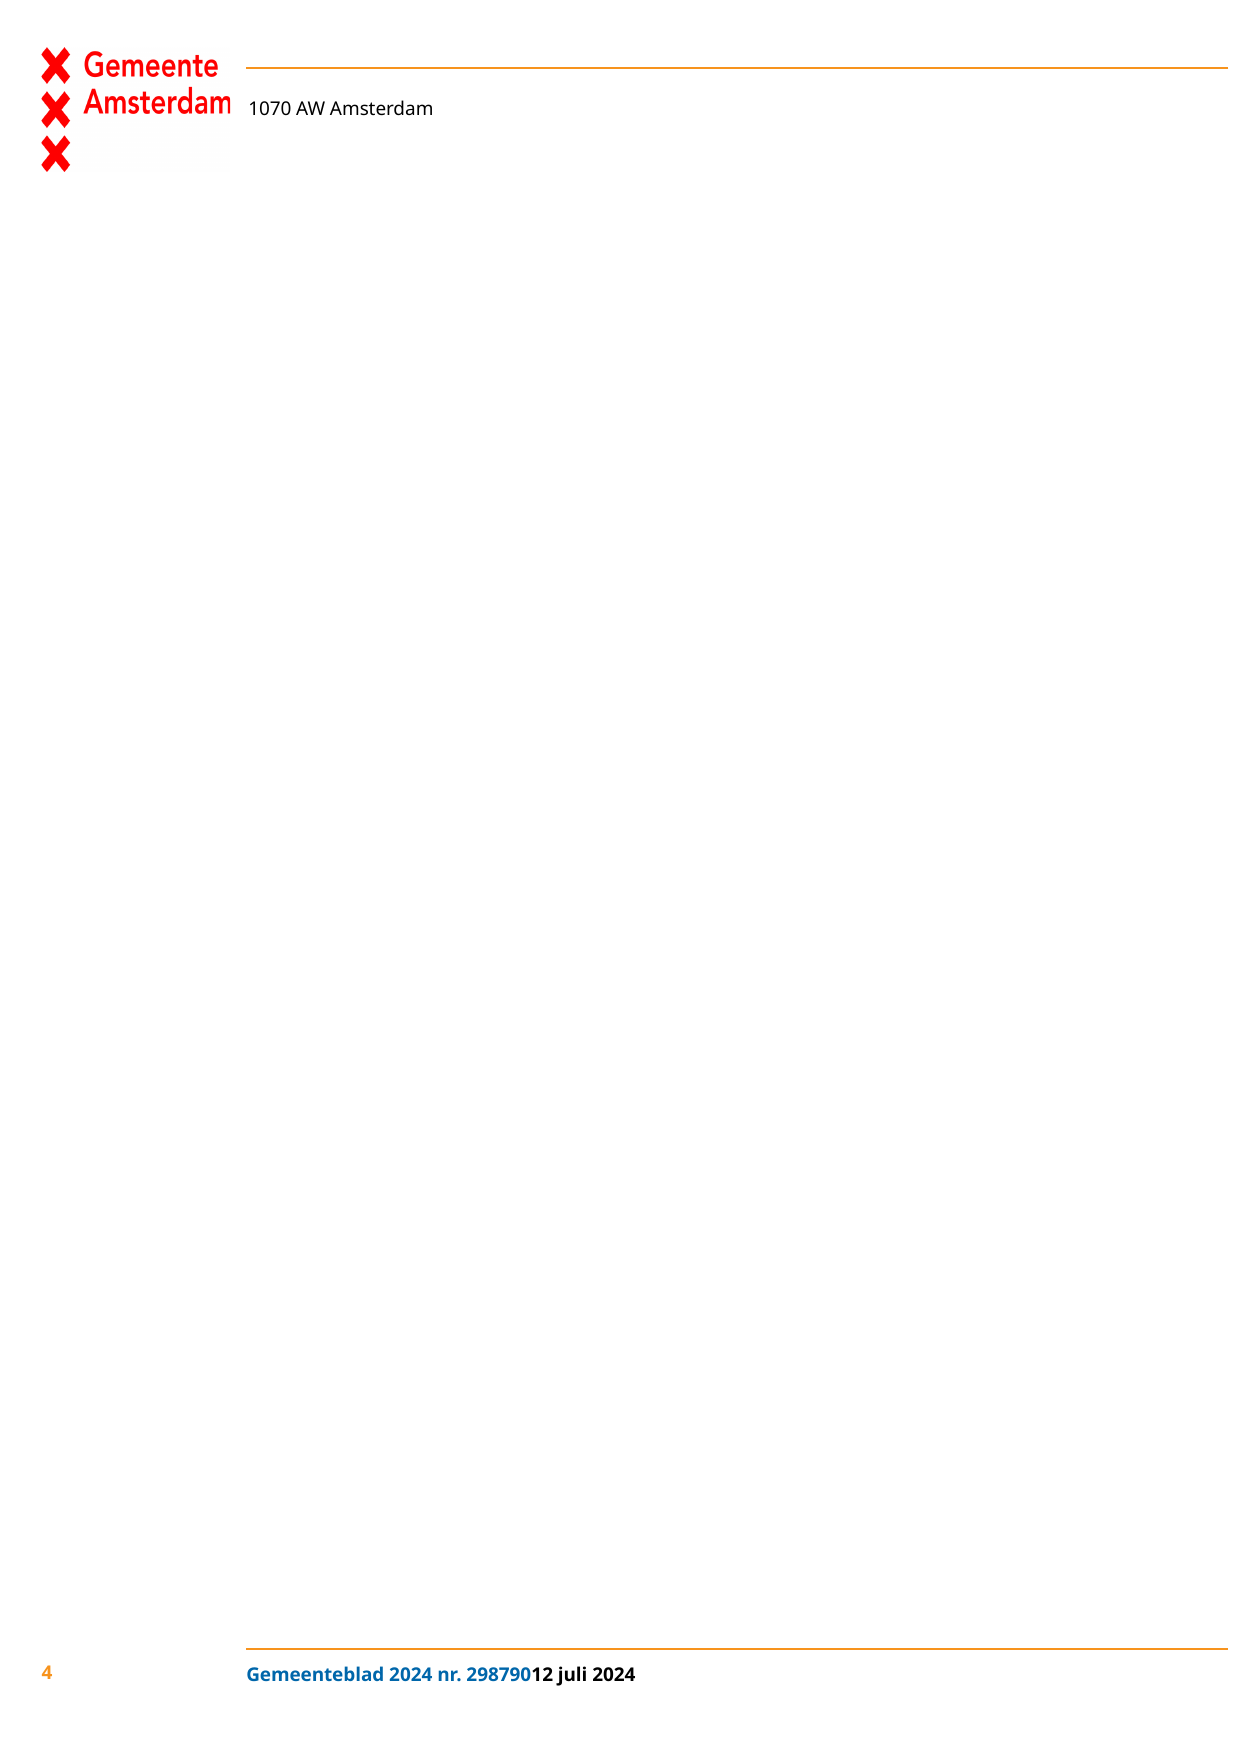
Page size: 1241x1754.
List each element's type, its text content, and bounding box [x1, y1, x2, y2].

text 1070 AW Amsterdam [248, 95, 1152, 121]
picture [41, 47, 231, 172]
